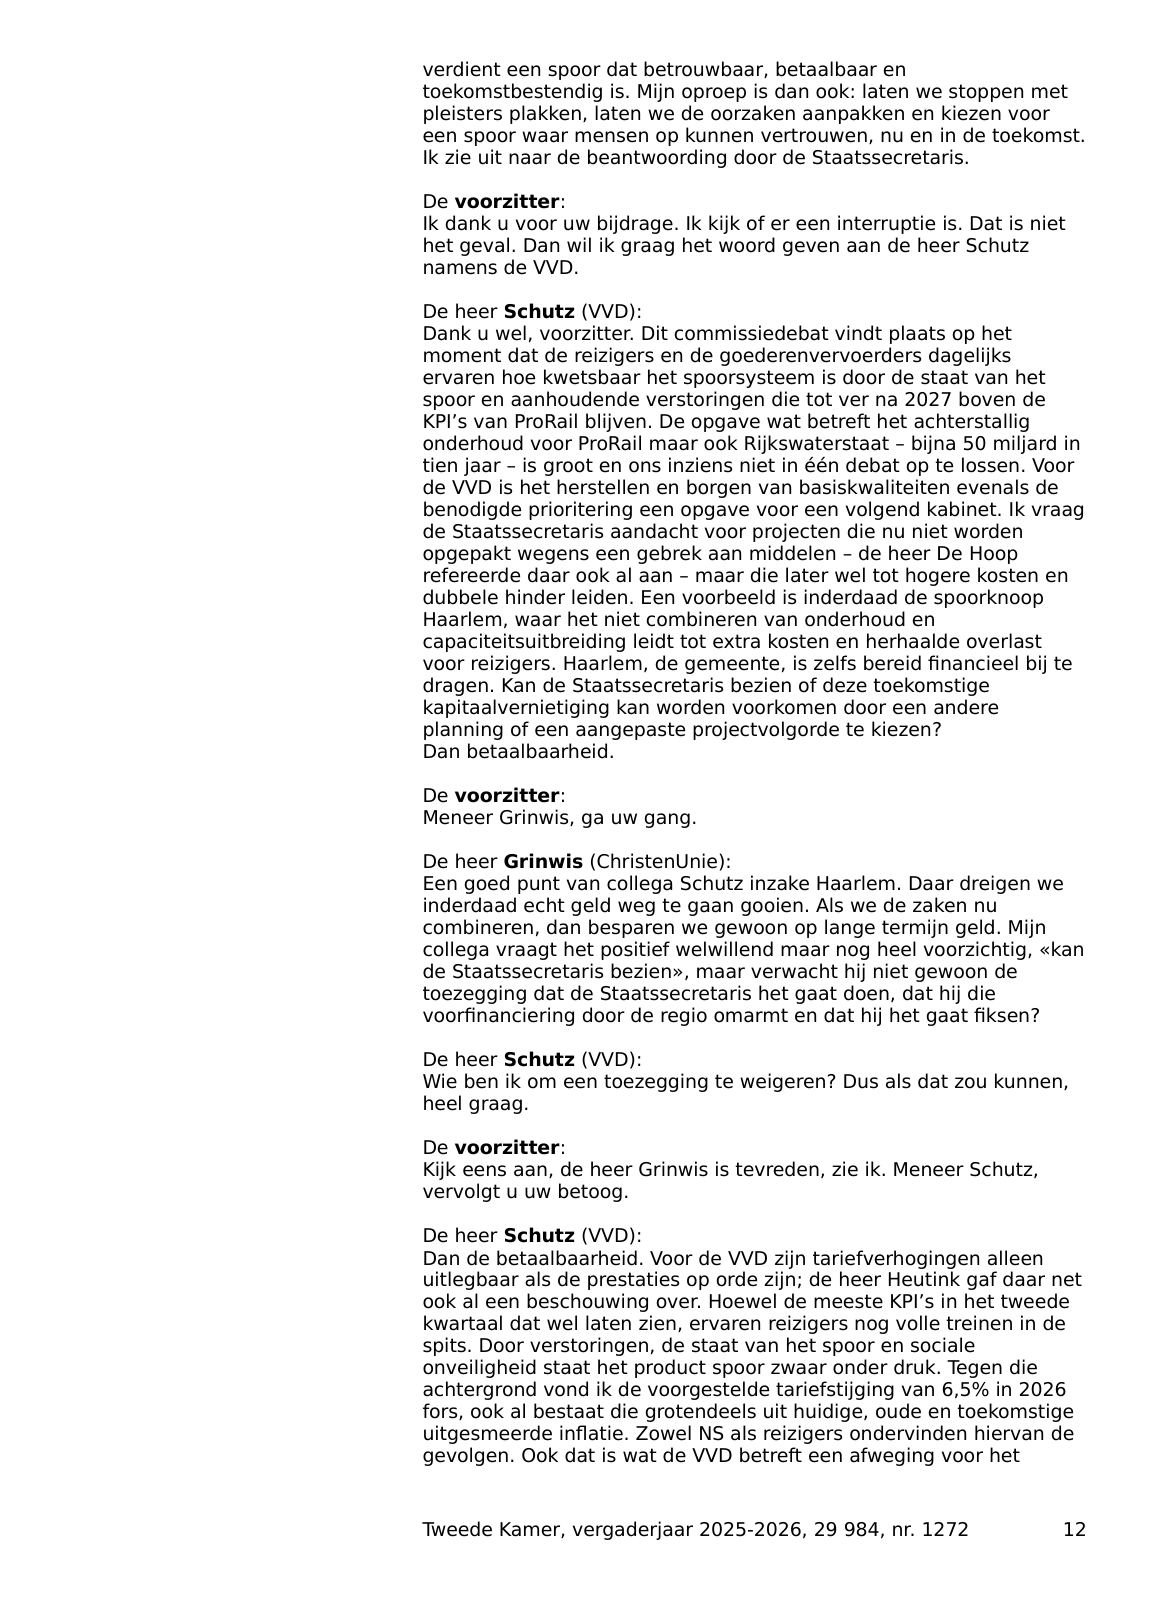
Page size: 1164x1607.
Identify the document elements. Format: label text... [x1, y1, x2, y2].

text De voorzitter: [422, 191, 1087, 213]
text Een goed punt van collega Schutz inzake Haarlem. Daar dreigen we inderdaad echt geld weg te gaan gooien. Als we de zaken nu combineren, dan besparen we gewoon op lange termijn geld. Mijn collega vraagt het positief welwillend maar nog heel voorzichtig, «kan de Staatssecretaris bezien», maar verwacht hij niet gewoon de toezegging dat de Staatssecretaris het gaat doen, dat hij die voorfinanciering door de regio omarmt en dat hij het gaat fiksen? [422, 873, 1087, 1027]
text Dan betaalbaarheid. [422, 741, 1087, 763]
text De heer Schutz (VVD): [422, 1049, 1087, 1071]
text Wie ben ik om een toezegging te weigeren? Dus als dat zou kunnen, heel graag. [422, 1071, 1087, 1115]
text Ik zie uit naar de beantwoording door de Staatssecretaris. [422, 147, 1087, 169]
text De heer Grinwis (ChristenUnie): [422, 851, 1087, 873]
text De heer Schutz (VVD): [422, 1225, 1087, 1247]
text De voorzitter: [422, 785, 1087, 807]
text De voorzitter: [422, 1137, 1087, 1159]
text Kijk eens aan, de heer Grinwis is tevreden, zie ik. Meneer Schutz, vervolgt u uw betoog. [422, 1159, 1087, 1203]
text De heer Schutz (VVD): [422, 301, 1087, 323]
text Dank u wel, voorzitter. Dit commissiedebat vindt plaats op het moment dat de reizigers en de goederenvervoerders dagelijks ervaren hoe kwetsbaar het spoorsysteem is door de staat van het spoor en aanhoudende verstoringen die tot ver na 2027 boven de KPI’s van ProRail blijven. De opgave wat betreft het achterstallig onderhoud voor ProRail maar ook Rijkswaterstaat – bijna 50 miljard in tien jaar – is groot en ons inziens niet in één debat op te lossen. Voor de VVD is het herstellen en borgen van basiskwaliteiten evenals de benodigde prioritering een opgave voor een volgend kabinet. Ik vraag de Staatssecretaris aandacht voor projecten die nu niet worden opgepakt wegens een gebrek aan middelen – de heer De Hoop refereerde daar ook al aan – maar die later wel tot hogere kosten en dubbele hinder leiden. Een voorbeeld is inderdaad de spoorknoop Haarlem, waar het niet combineren van onderhoud en capaciteitsuitbreiding leidt tot extra kosten en herhaalde overlast voor reizigers. Haarlem, de gemeente, is zelfs bereid financieel bij te dragen. Kan de Staatssecretaris bezien of deze toekomstige kapitaalvernietiging kan worden voorkomen door een andere planning of een aangepaste projectvolgorde te kiezen? [422, 323, 1087, 741]
text verdient een spoor dat betrouwbaar, betaalbaar en toekomstbestendig is. Mijn oproep is dan ook: laten we stoppen met pleisters plakken, laten we de oorzaken aanpakken en kiezen voor een spoor waar mensen op kunnen vertrouwen, nu en in de toekomst. [422, 59, 1087, 147]
text Ik dank u voor uw bijdrage. Ik kijk of er een interruptie is. Dat is niet het geval. Dan wil ik graag het woord geven aan de heer Schutz namens de VVD. [422, 213, 1087, 279]
text Dan de betaalbaarheid. Voor de VVD zijn tariefverhogingen alleen uitlegbaar als de prestaties op orde zijn; de heer Heutink gaf daar net ook al een beschouwing over. Hoewel de meeste KPI’s in het tweede kwartaal dat wel laten zien, ervaren reizigers nog volle treinen in de spits. Door verstoringen, de staat van het spoor en sociale onveiligheid staat het product spoor zwaar onder druk. Tegen die achtergrond vond ik de voorgestelde tariefstijging van 6,5% in 2026 fors, ook al bestaat die grotendeels uit huidige, oude en toekomstige uitgesmeerde inflatie. Zowel NS als reizigers ondervinden hiervan de gevolgen. Ook dat is wat de VVD betreft een afweging voor het [422, 1247, 1087, 1467]
text Meneer Grinwis, ga uw gang. [422, 807, 1087, 829]
